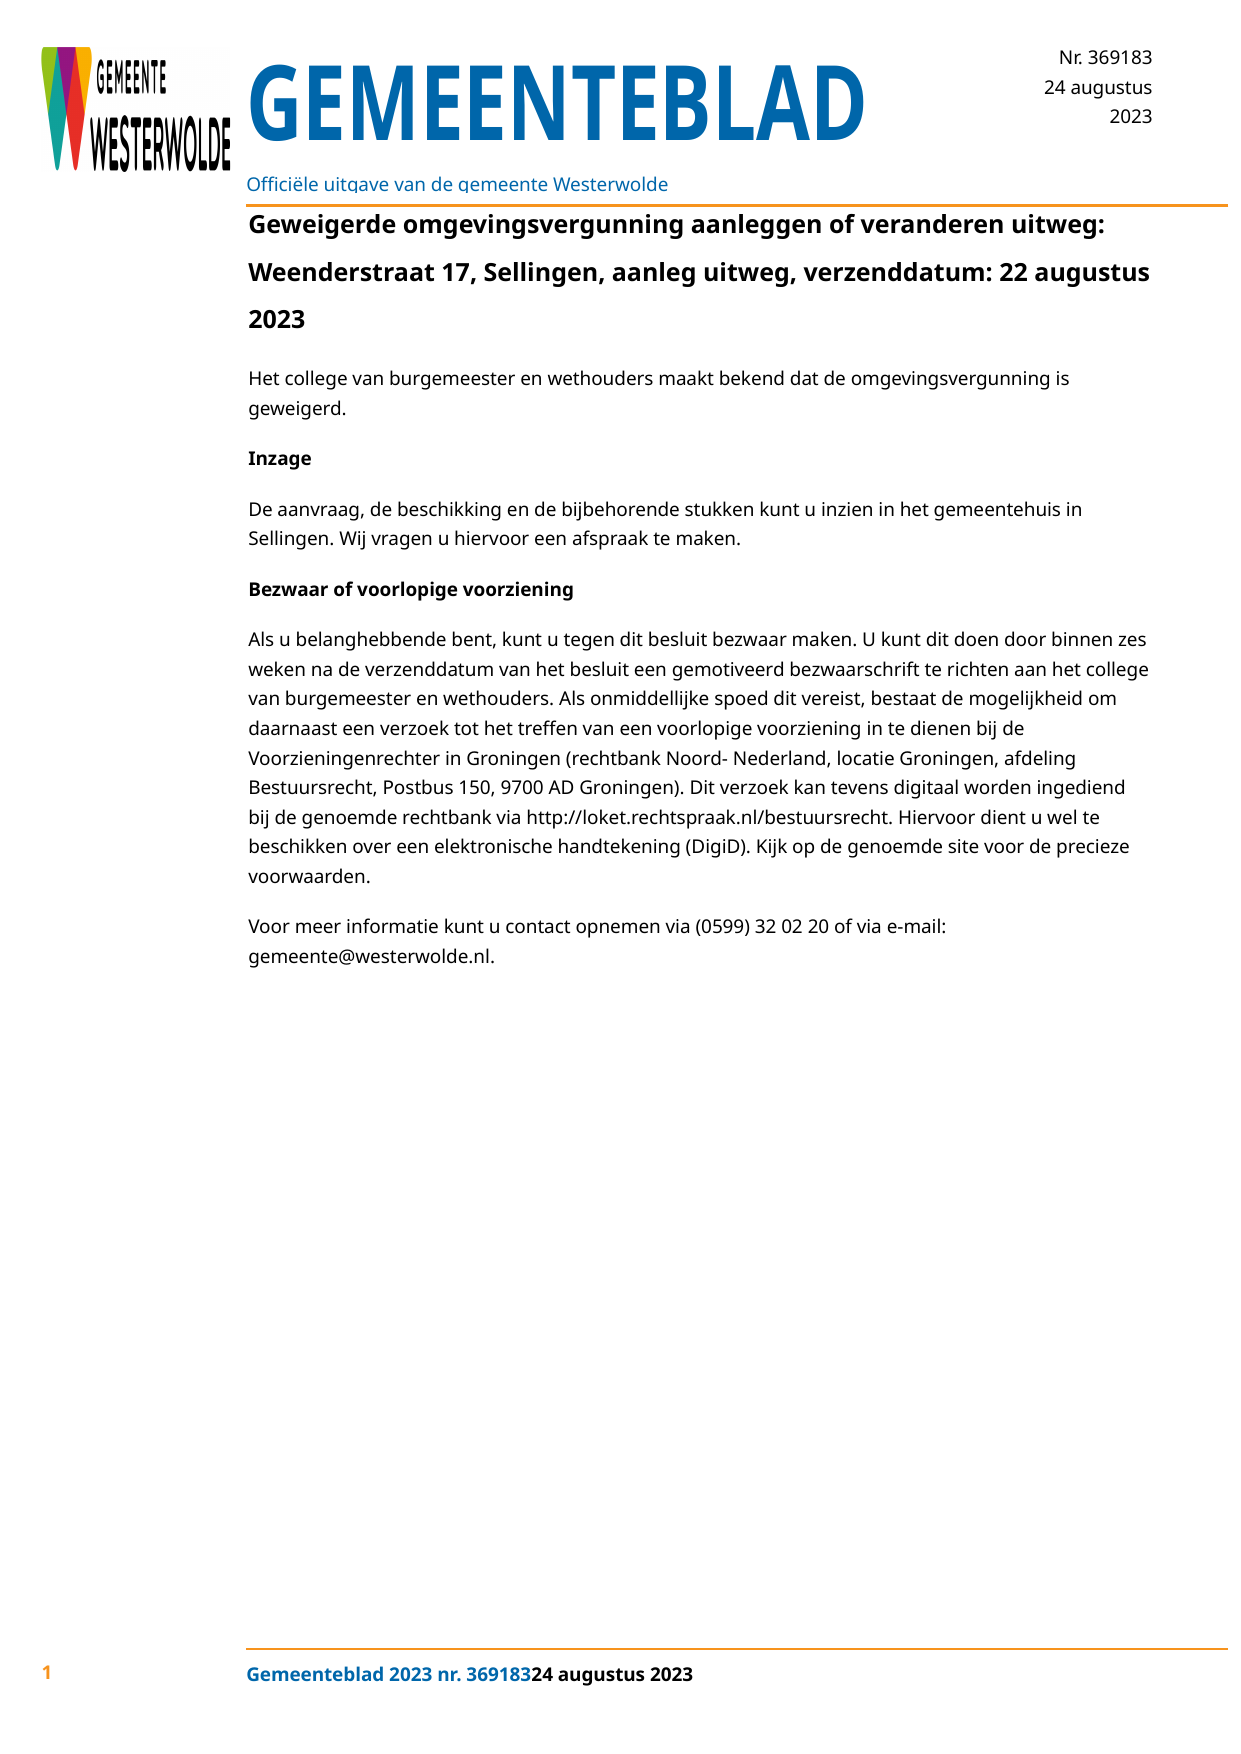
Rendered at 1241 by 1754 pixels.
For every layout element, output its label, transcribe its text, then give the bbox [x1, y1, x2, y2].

text Voor meer informatie kunt u contact opnemen via (0599) 32 02 20 of via e-mail: gemeente@westerwolde.nl. [248, 913, 1152, 969]
picture [41, 47, 231, 172]
text Het college van burgemeester en wethouders maakt bekend dat de omgevingsvergunning is geweigerd. [248, 366, 1152, 421]
text Als u belanghebbende bent, kunt u tegen dit besluit bezwaar maken. U kunt dit doen door binnen zes weken na de verzenddatum van het besluit een gemotiveerd bezwaarschrift te richten aan het college van burgemeester en wethouders. Als onmiddellijke spoed dit vereist, bestaat de mogelijkheid om daarnaast een verzoek tot het treffen van een voorlopige voorziening in te dienen bij de Voorzieningenrechter in Groningen (rechtbank Noord- Nederland, locatie Groningen, afdeling Bestuursrecht, Postbus 150, 9700 AD Groningen). Dit verzoek kan tevens digitaal worden ingediend bij de genoemde rechtbank via http://loket.rechtspraak.nl/bestuursrecht. Hiervoor dient u wel te beschikken over een elektronische handtekening (DigiD). Kijk op de genoemde site voor de precieze voorwaarden. [248, 626, 1152, 889]
text Geweigerde omgevingsvergunning aanleggen of veranderen uitweg: Weenderstraat 17, Sellingen, aanleg uitweg, verzenddatum: 22 augustus 2023 [248, 207, 1152, 336]
text De aanvraag, de beschikking en de bijbehorende stukken kunt u inzien in het gemeentehuis in Sellingen. Wij vragen u hiervoor een afspraak te maken. [248, 496, 1152, 551]
text Bezwaar of voorlopige voorziening [248, 576, 1152, 602]
text Inzage [248, 446, 1152, 471]
